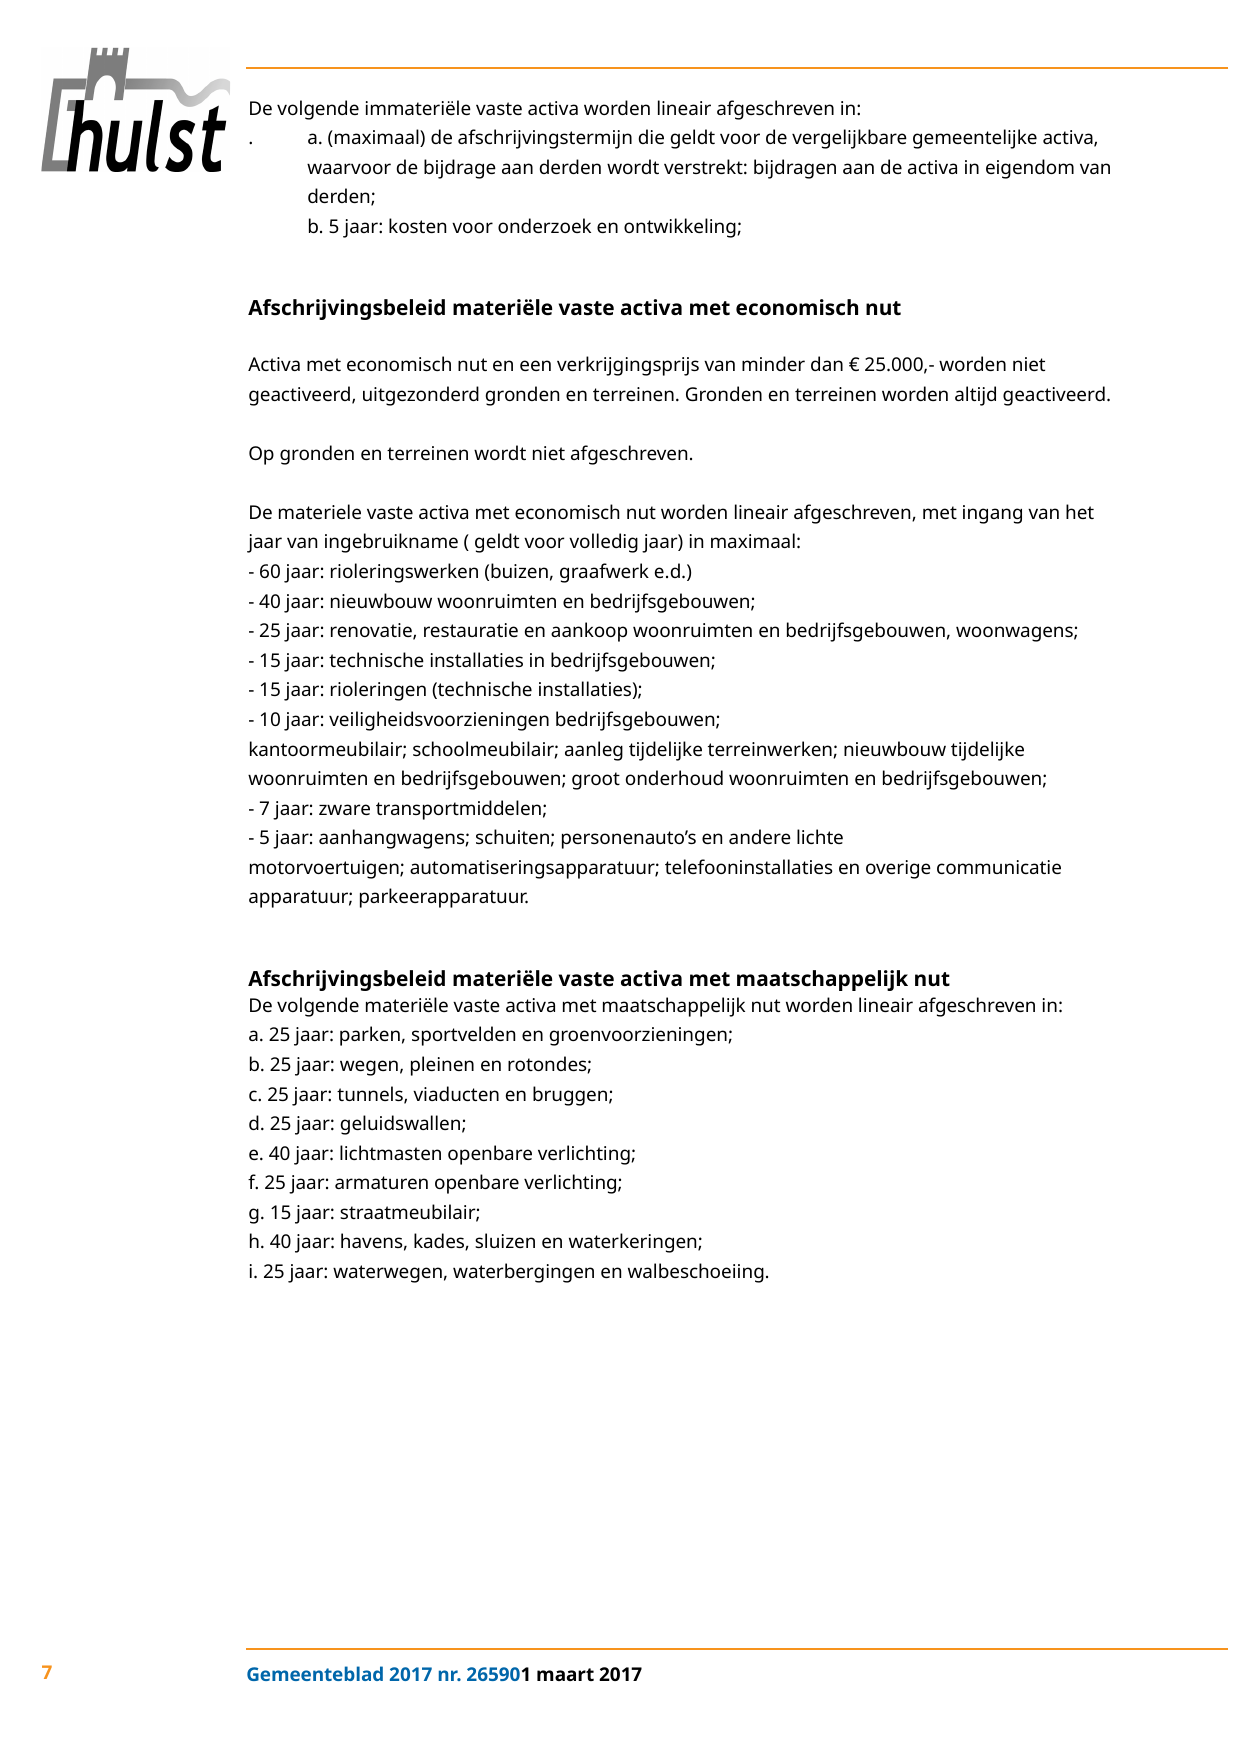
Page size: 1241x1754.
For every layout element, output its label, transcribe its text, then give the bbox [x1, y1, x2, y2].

text - 60 jaar: rioleringswerken (buizen, graafwerk e.d.) [248, 558, 1152, 584]
text woonruimten en bedrijfsgebouwen; groot onderhoud woonruimten en bedrijfsgebouwen; [248, 765, 1152, 791]
list b. 5 jaar: kosten voor onderzoek en ontwikkeling; [248, 213, 1152, 239]
text Afschrijvingsbeleid materiële vaste activa met economisch nut [248, 293, 1152, 322]
text Op gronden en terreinen wordt niet afgeschreven. [248, 440, 1152, 466]
text De volgende immateriële vaste activa worden lineair afgeschreven in: [248, 95, 1152, 121]
text g. 15 jaar: straatmeubilair; [248, 1199, 1152, 1225]
picture [41, 47, 231, 172]
text d. 25 jaar: geluidswallen; [248, 1110, 1152, 1136]
text kantoormeubilair; schoolmeubilair; aanleg tijdelijke terreinwerken; nieuwbouw tijdelijke [248, 736, 1152, 761]
list a. (maximaal) de afschrijvingstermijn die geldt voor de vergelijkbare gemeentelijke activa, waarvoor de bijdrage aan derden wordt verstrekt: bijdragen aan de activa in eigendom van derden; [248, 124, 1152, 209]
text - 7 jaar: zware transportmiddelen; [248, 795, 1152, 821]
text b. 25 jaar: wegen, pleinen en rotondes; [248, 1051, 1152, 1077]
text f. 25 jaar: armaturen openbare verlichting; [248, 1169, 1152, 1195]
text - 15 jaar: technische installaties in bedrijfsgebouwen; [248, 647, 1152, 673]
text - 40 jaar: nieuwbouw woonruimten en bedrijfsgebouwen; [248, 588, 1152, 613]
text jaar van ingebruikname ( geldt voor volledig jaar) in maximaal: [248, 529, 1152, 554]
text c. 25 jaar: tunnels, viaducten en bruggen; [248, 1081, 1152, 1107]
text h. 40 jaar: havens, kades, sluizen en waterkeringen; [248, 1229, 1152, 1254]
text - 15 jaar: rioleringen (technische installaties); [248, 677, 1152, 702]
text a. 25 jaar: parken, sportvelden en groenvoorzieningen; [248, 1022, 1152, 1047]
text - 5 jaar: aanhangwagens; schuiten; personenauto’s en andere lichte [248, 824, 1152, 850]
text De volgende materiële vaste activa met maatschappelijk nut worden lineair afgeschreven in: [248, 992, 1152, 1018]
text De materiele vaste activa met economisch nut worden lineair afgeschreven, met ingang van het [248, 499, 1152, 525]
text Activa met economisch nut en een verkrijgingsprijs van minder dan € 25.000,- worden niet geactiveerd, uitgezonderd gronden en terreinen. Gronden en terreinen worden altijd geactiveerd. [248, 351, 1152, 406]
text Afschrijvingsbeleid materiële vaste activa met maatschappelijk nut [248, 964, 1152, 992]
text i. 25 jaar: waterwegen, waterbergingen en walbeschoeiing. [248, 1258, 1152, 1284]
text - 25 jaar: renovatie, restauratie en aankoop woonruimten en bedrijfsgebouwen, woonwagens; [248, 617, 1152, 643]
text e. 40 jaar: lichtmasten openbare verlichting; [248, 1140, 1152, 1166]
text - 10 jaar: veiligheidsvoorzieningen bedrijfsgebouwen; [248, 706, 1152, 732]
text motorvoertuigen; automatiseringsapparatuur; telefooninstallaties en overige communicatie apparatuur; parkeerapparatuur. [248, 854, 1152, 909]
